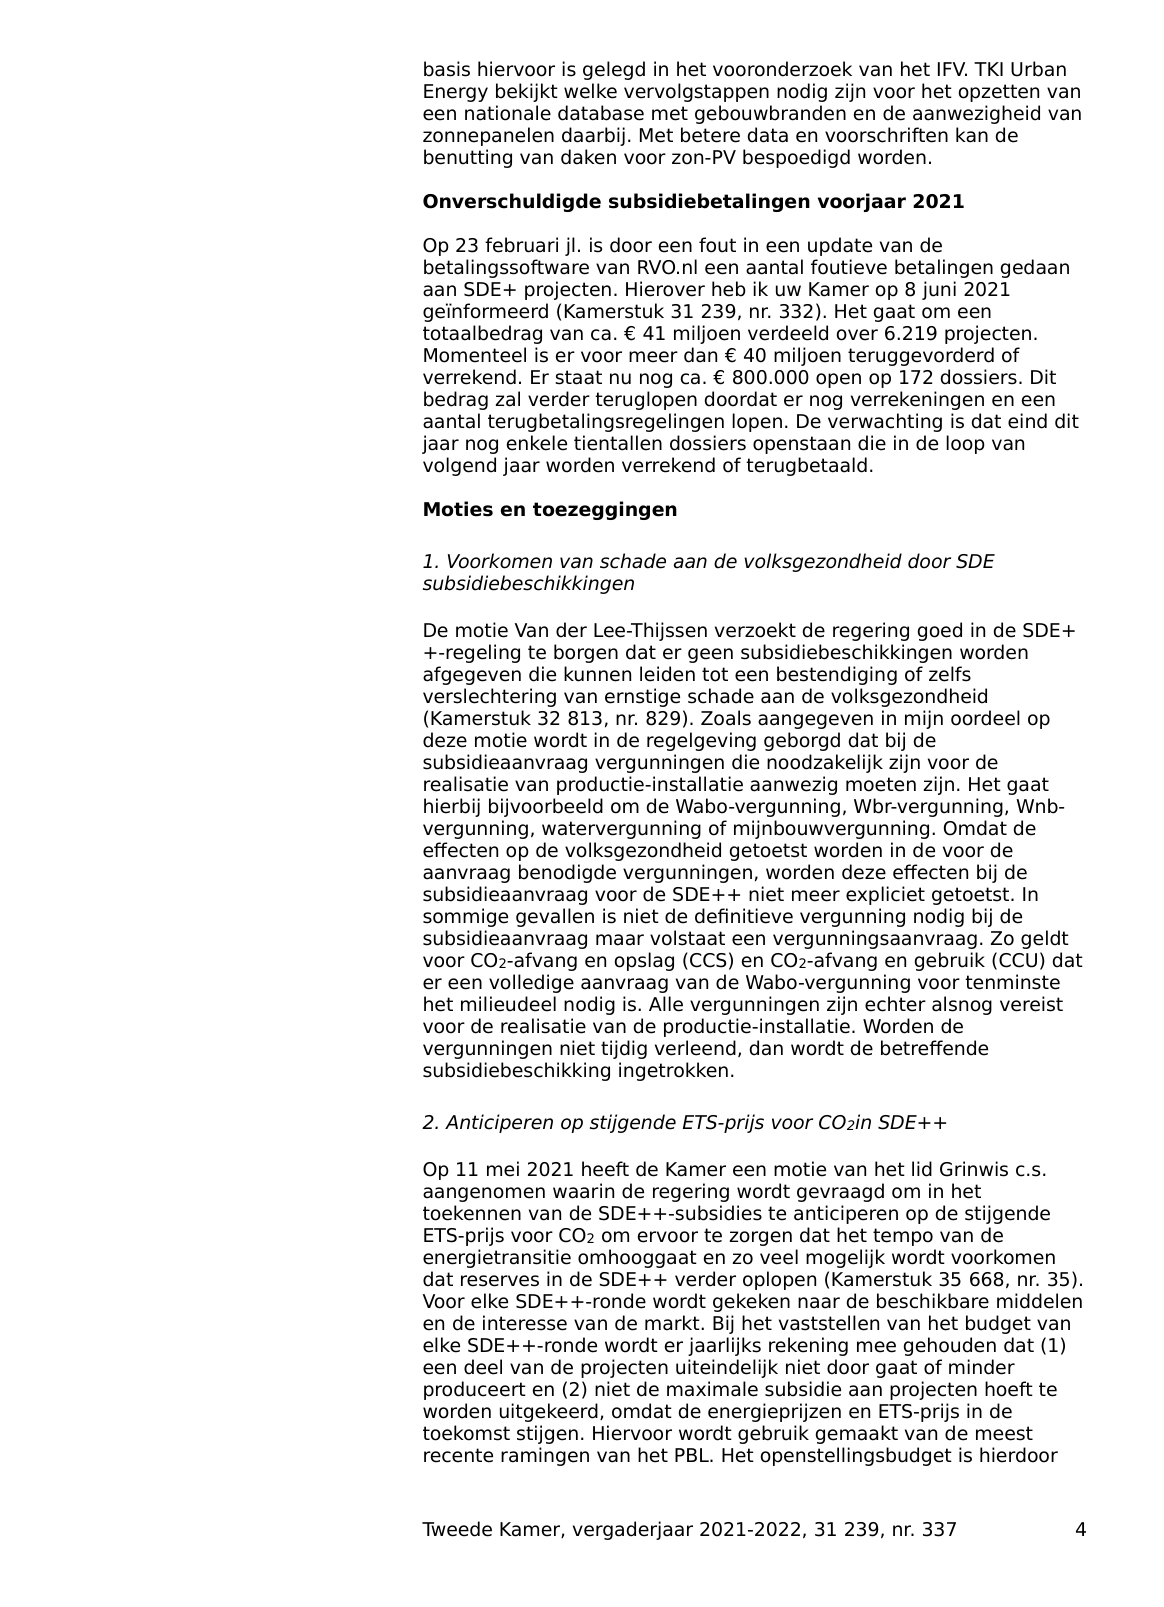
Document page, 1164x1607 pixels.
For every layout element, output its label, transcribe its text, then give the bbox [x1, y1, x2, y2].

subtitle Onverschuldigde subsidiebetalingen voorjaar 2021 [422, 191, 1087, 213]
subtitle 1. Voorkomen van schade aan de volksgezondheid door SDE subsidiebeschikkingen [422, 551, 1087, 595]
subtitle 2. Anticiperen op stijgende ETS-prijs voor CO2in SDE++ [422, 1112, 1087, 1134]
subtitle Moties en toezeggingen [422, 499, 1087, 521]
text Op 11 mei 2021 heeft de Kamer een motie van het lid Grinwis c.s. aangenomen waarin de regering wordt gevraagd om in het toekennen van de SDE++-subsidies te anticiperen op de stijgende ETS-prijs voor CO2 om ervoor te zorgen dat het tempo van de energietransitie omhooggaat en zo veel mogelijk wordt voorkomen dat reserves in de SDE++ verder oplopen (Kamerstuk 35 668, nr. 35). Voor elke SDE++-ronde wordt gekeken naar de beschikbare middelen en de interesse van de markt. Bij het vaststellen van het budget van elke SDE++-ronde wordt er jaarlijks rekening mee gehouden dat (1) een deel van de projecten uiteindelijk niet door gaat of minder produceert en (2) niet de maximale subsidie aan projecten hoeft te worden uitgekeerd, omdat de energieprijzen en ETS-prijs in de toekomst stijgen. Hiervoor wordt gebruik gemaakt van de meest recente ramingen van het PBL. Het openstellingsbudget is hierdoor [422, 1159, 1087, 1466]
text De motie Van der Lee-Thijssen verzoekt de regering goed in de SDE++-regeling te borgen dat er geen subsidiebeschikkingen worden afgegeven die kunnen leiden tot een bestendiging of zelfs verslechtering van ernstige schade aan de volksgezondheid (Kamerstuk 32 813, nr. 829). Zoals aangegeven in mijn oordeel op deze motie wordt in de regelgeving geborgd dat bij de subsidieaanvraag vergunningen die noodzakelijk zijn voor de realisatie van productie-installatie aanwezig moeten zijn. Het gaat hierbij bijvoorbeeld om de Wabo-vergunning, Wbr-vergunning, Wnb-vergunning, watervergunning of mijnbouwvergunning. Omdat de effecten op de volksgezondheid getoetst worden in de voor de aanvraag benodigde vergunningen, worden deze effecten bij de subsidieaanvraag voor de SDE++ niet meer expliciet getoetst. In sommige gevallen is niet de definitieve vergunning nodig bij de subsidieaanvraag maar volstaat een vergunningsaanvraag. Zo geldt voor CO2-afvang en opslag (CCS) en CO2-afvang en gebruik (CCU) dat er een volledige aanvraag van de Wabo-vergunning voor tenminste het milieudeel nodig is. Alle vergunningen zijn echter alsnog vereist voor de realisatie van de productie-installatie. Worden de vergunningen niet tijdig verleend, dan wordt de betreffende subsidiebeschikking ingetrokken. [422, 620, 1087, 1082]
text Op 23 februari jl. is door een fout in een update van de betalingssoftware van RVO.nl een aantal foutieve betalingen gedaan aan SDE+ projecten. Hierover heb ik uw Kamer op 8 juni 2021 geïnformeerd (Kamerstuk 31 239, nr. 332). Het gaat om een totaalbedrag van ca. € 41 miljoen verdeeld over 6.219 projecten. Momenteel is er voor meer dan € 40 miljoen teruggevorderd of verrekend. Er staat nu nog ca. € 800.000 open op 172 dossiers. Dit bedrag zal verder teruglopen doordat er nog verrekeningen en een aantal terugbetalingsregelingen lopen. De verwachting is dat eind dit jaar nog enkele tientallen dossiers openstaan die in de loop van volgend jaar worden verrekend of terugbetaald. [422, 235, 1087, 477]
text basis hiervoor is gelegd in het vooronderzoek van het IFV. TKI Urban Energy bekijkt welke vervolgstappen nodig zijn voor het opzetten van een nationale database met gebouwbranden en de aanwezigheid van zonnepanelen daarbij. Met betere data en voorschriften kan de benutting van daken voor zon-PV bespoedigd worden. [422, 59, 1087, 169]
